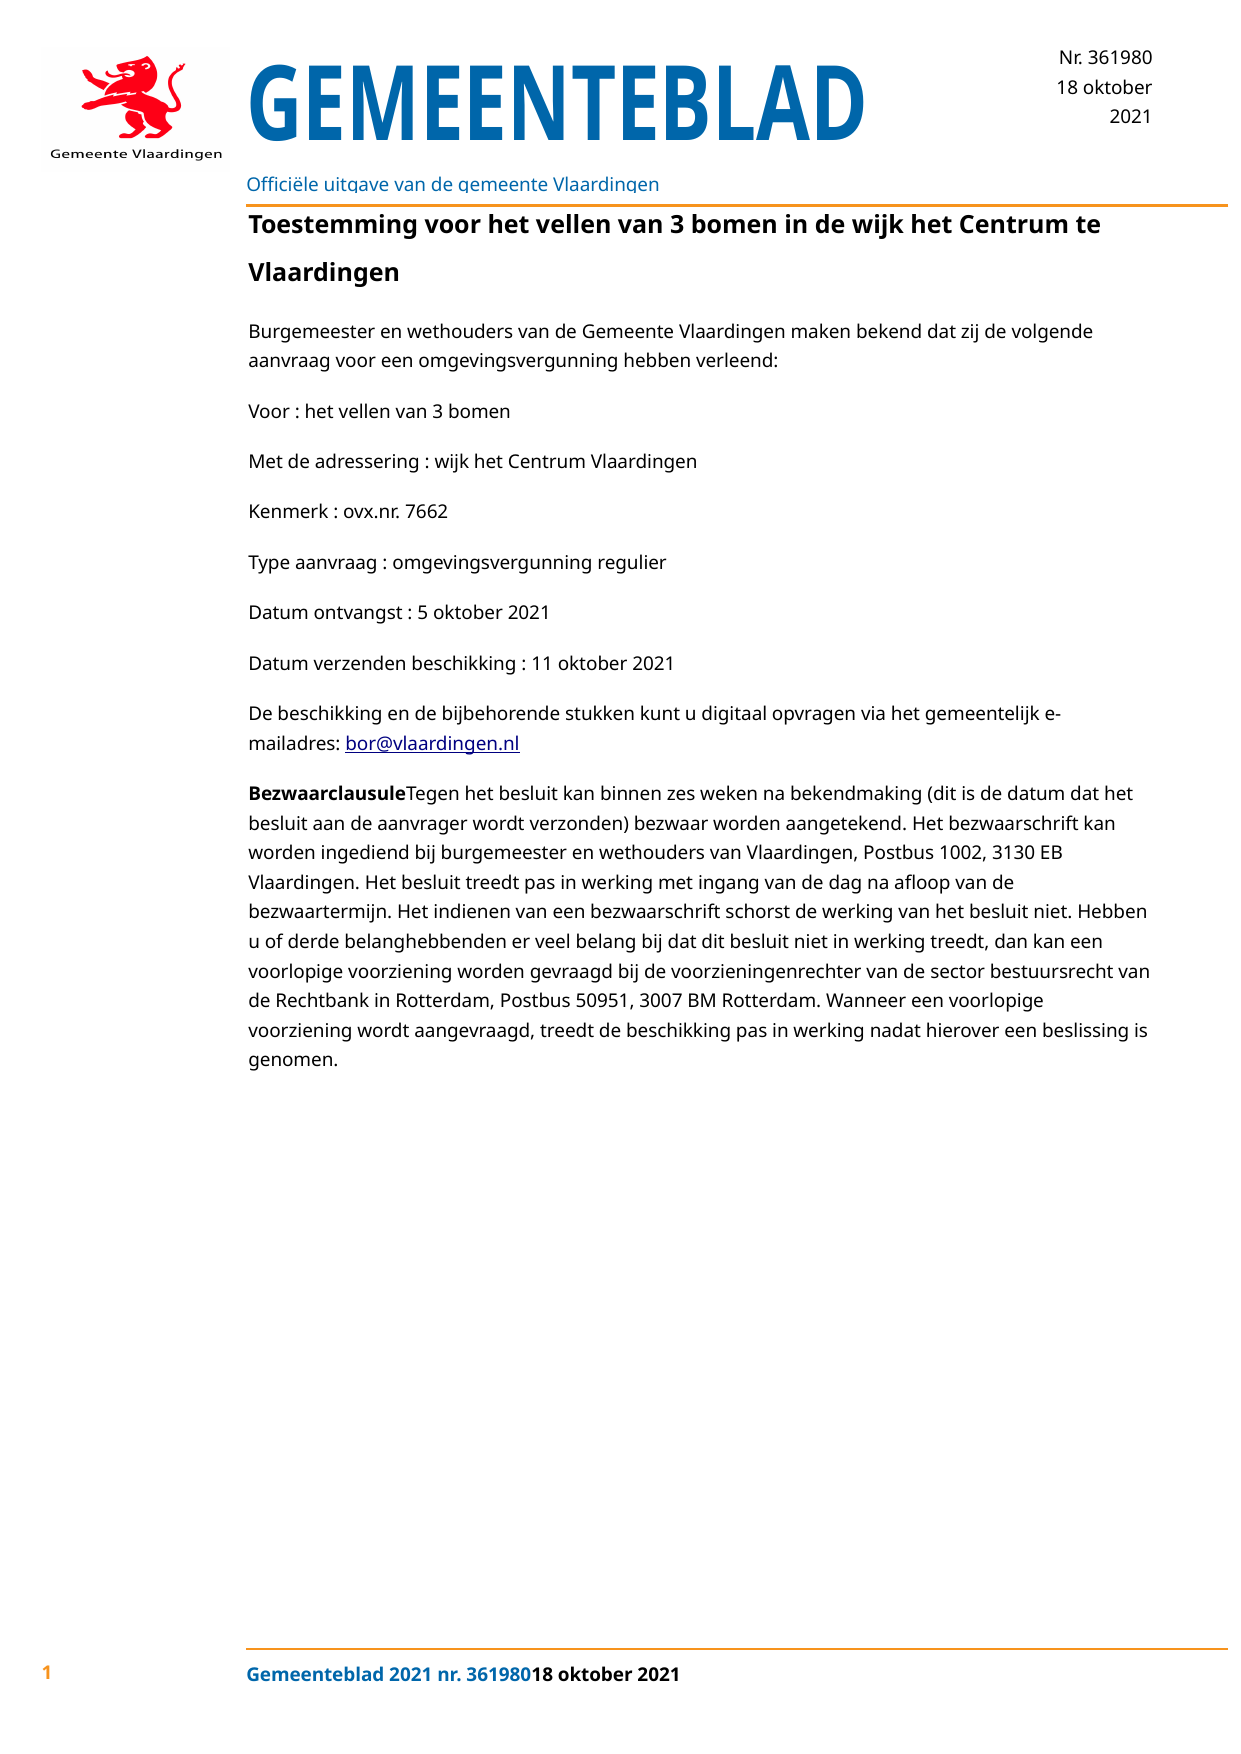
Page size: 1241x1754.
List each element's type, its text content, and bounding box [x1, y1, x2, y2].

picture [41, 47, 231, 172]
text Voor : het vellen van 3 bomen [248, 398, 1152, 424]
text Datum ontvangst : 5 oktober 2021 [248, 599, 1152, 625]
text Kenmerk : ovx.nr. 7662 [248, 499, 1152, 524]
text Datum verzenden beschikking : 11 oktober 2021 [248, 650, 1152, 676]
text BezwaarclausuleTegen het besluit kan binnen zes weken na bekendmaking (dit is de datum dat het besluit aan de aanvrager wordt verzonden) bezwaar worden aangetekend. Het bezwaarschrift kan worden ingediend bij burgemeester en wethouders van Vlaardingen, Postbus 1002, 3130 EB Vlaardingen. Het besluit treedt pas in werking met ingang van de dag na afloop van de bezwaartermijn. Het indienen van een bezwaarschrift schorst de werking van het besluit niet. Hebben u of derde belanghebbenden er veel belang bij dat dit besluit niet in werking treedt, dan kan een voorlopige voorziening worden gevraagd bij de voorzieningenrechter van de sector bestuursrecht van de Rechtbank in Rotterdam, Postbus 50951, 3007 BM Rotterdam. Wanneer een voorlopige voorziening wordt aangevraagd, treedt de beschikking pas in werking nadat hierover een beslissing is genomen. [248, 780, 1152, 1072]
text Type aanvraag : omgevingsvergunning regulier [248, 549, 1152, 575]
text De beschikking en de bijbehorende stukken kunt u digitaal opvragen via het gemeentelijk e-mailadres: bor@vlaardingen.nl [248, 700, 1152, 756]
text Toestemming voor het vellen van 3 bomen in de wijk het Centrum te Vlaardingen [248, 207, 1152, 288]
text Burgemeester en wethouders van de Gemeente Vlaardingen maken bekend dat zij de volgende aanvraag voor een omgevingsvergunning hebben verleend: [248, 318, 1152, 373]
text Met de adressering : wijk het Centrum Vlaardingen [248, 448, 1152, 474]
